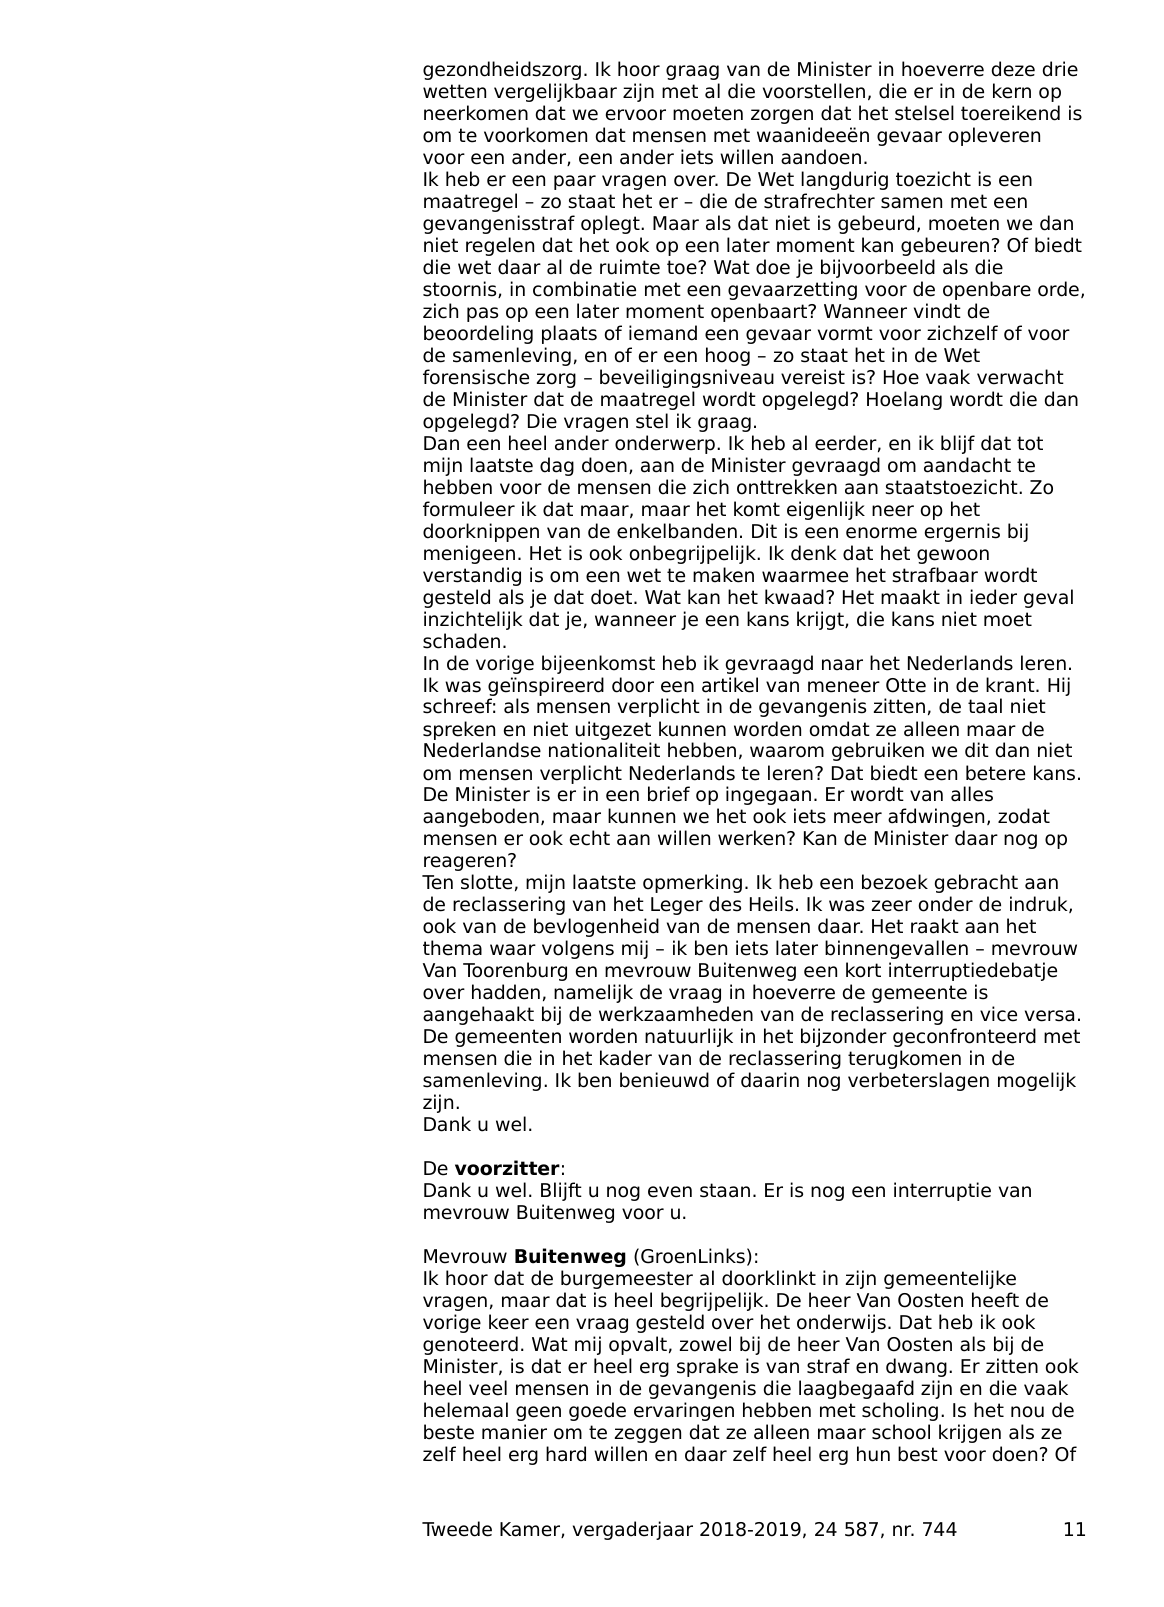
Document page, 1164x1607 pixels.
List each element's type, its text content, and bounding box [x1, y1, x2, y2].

text Ik heb er een paar vragen over. De Wet langdurig toezicht is een maatregel – zo staat het er – die de strafrechter samen met een gevangenisstraf oplegt. Maar als dat niet is gebeurd, moeten we dan niet regelen dat het ook op een later moment kan gebeuren? Of biedt die wet daar al de ruimte toe? Wat doe je bijvoorbeeld als die stoornis, in combinatie met een gevaarzetting voor de openbare orde, zich pas op een later moment openbaart? Wanneer vindt de beoordeling plaats of iemand een gevaar vormt voor zichzelf of voor de samenleving, en of er een hoog – zo staat het in de Wet forensische zorg – beveiligingsniveau vereist is? Hoe vaak verwacht de Minister dat de maatregel wordt opgelegd? Hoelang wordt die dan opgelegd? Die vragen stel ik graag. [422, 169, 1087, 433]
text Dan een heel ander onderwerp. Ik heb al eerder, en ik blijf dat tot mijn laatste dag doen, aan de Minister gevraagd om aandacht te hebben voor de mensen die zich onttrekken aan staatstoezicht. Zo formuleer ik dat maar, maar het komt eigenlijk neer op het doorknippen van de enkelbanden. Dit is een enorme ergernis bij menigeen. Het is ook onbegrijpelijk. Ik denk dat het gewoon verstandig is om een wet te maken waarmee het strafbaar wordt gesteld als je dat doet. Wat kan het kwaad? Het maakt in ieder geval inzichtelijk dat je, wanneer je een kans krijgt, die kans niet moet schaden. [422, 433, 1087, 652]
text gezondheidszorg. Ik hoor graag van de Minister in hoeverre deze drie wetten vergelijkbaar zijn met al die voorstellen, die er in de kern op neerkomen dat we ervoor moeten zorgen dat het stelsel toereikend is om te voorkomen dat mensen met waanideeën gevaar opleveren voor een ander, een ander iets willen aandoen. [422, 59, 1087, 169]
text Ik hoor dat de burgemeester al doorklinkt in zijn gemeentelijke vragen, maar dat is heel begrijpelijk. De heer Van Oosten heeft de vorige keer een vraag gesteld over het onderwijs. Dat heb ik ook genoteerd. Wat mij opvalt, zowel bij de heer Van Oosten als bij de Minister, is dat er heel erg sprake is van straf en dwang. Er zitten ook heel veel mensen in de gevangenis die laagbegaafd zijn en die vaak helemaal geen goede ervaringen hebben met scholing. Is het nou de beste manier om te zeggen dat ze alleen maar school krijgen als ze zelf heel erg hard willen en daar zelf heel erg hun best voor doen? Of [422, 1268, 1087, 1466]
text Ten slotte, mijn laatste opmerking. Ik heb een bezoek gebracht aan de reclassering van het Leger des Heils. Ik was zeer onder de indruk, ook van de bevlogenheid van de mensen daar. Het raakt aan het thema waar volgens mij – ik ben iets later binnengevallen – mevrouw Van Toorenburg en mevrouw Buitenweg een kort interruptiedebatje over hadden, namelijk de vraag in hoeverre de gemeente is aangehaakt bij de werkzaamheden van de reclassering en vice versa. De gemeenten worden natuurlijk in het bijzonder geconfronteerd met mensen die in het kader van de reclassering terugkomen in de samenleving. Ik ben benieuwd of daarin nog verbeterslagen mogelijk zijn. [422, 872, 1087, 1114]
text Dank u wel. Blijft u nog even staan. Er is nog een interruptie van mevrouw Buitenweg voor u. [422, 1180, 1087, 1224]
text De voorzitter: [422, 1158, 1087, 1180]
text Mevrouw Buitenweg (GroenLinks): [422, 1246, 1087, 1268]
text In de vorige bijeenkomst heb ik gevraagd naar het Nederlands leren. Ik was geïnspireerd door een artikel van meneer Otte in de krant. Hij schreef: als mensen verplicht in de gevangenis zitten, de taal niet spreken en niet uitgezet kunnen worden omdat ze alleen maar de Nederlandse nationaliteit hebben, waarom gebruiken we dit dan niet om mensen verplicht Nederlands te leren? Dat biedt een betere kans. De Minister is er in een brief op ingegaan. Er wordt van alles aangeboden, maar kunnen we het ook iets meer afdwingen, zodat mensen er ook echt aan willen werken? Kan de Minister daar nog op reageren? [422, 652, 1087, 872]
text Dank u wel. [422, 1114, 1087, 1136]
